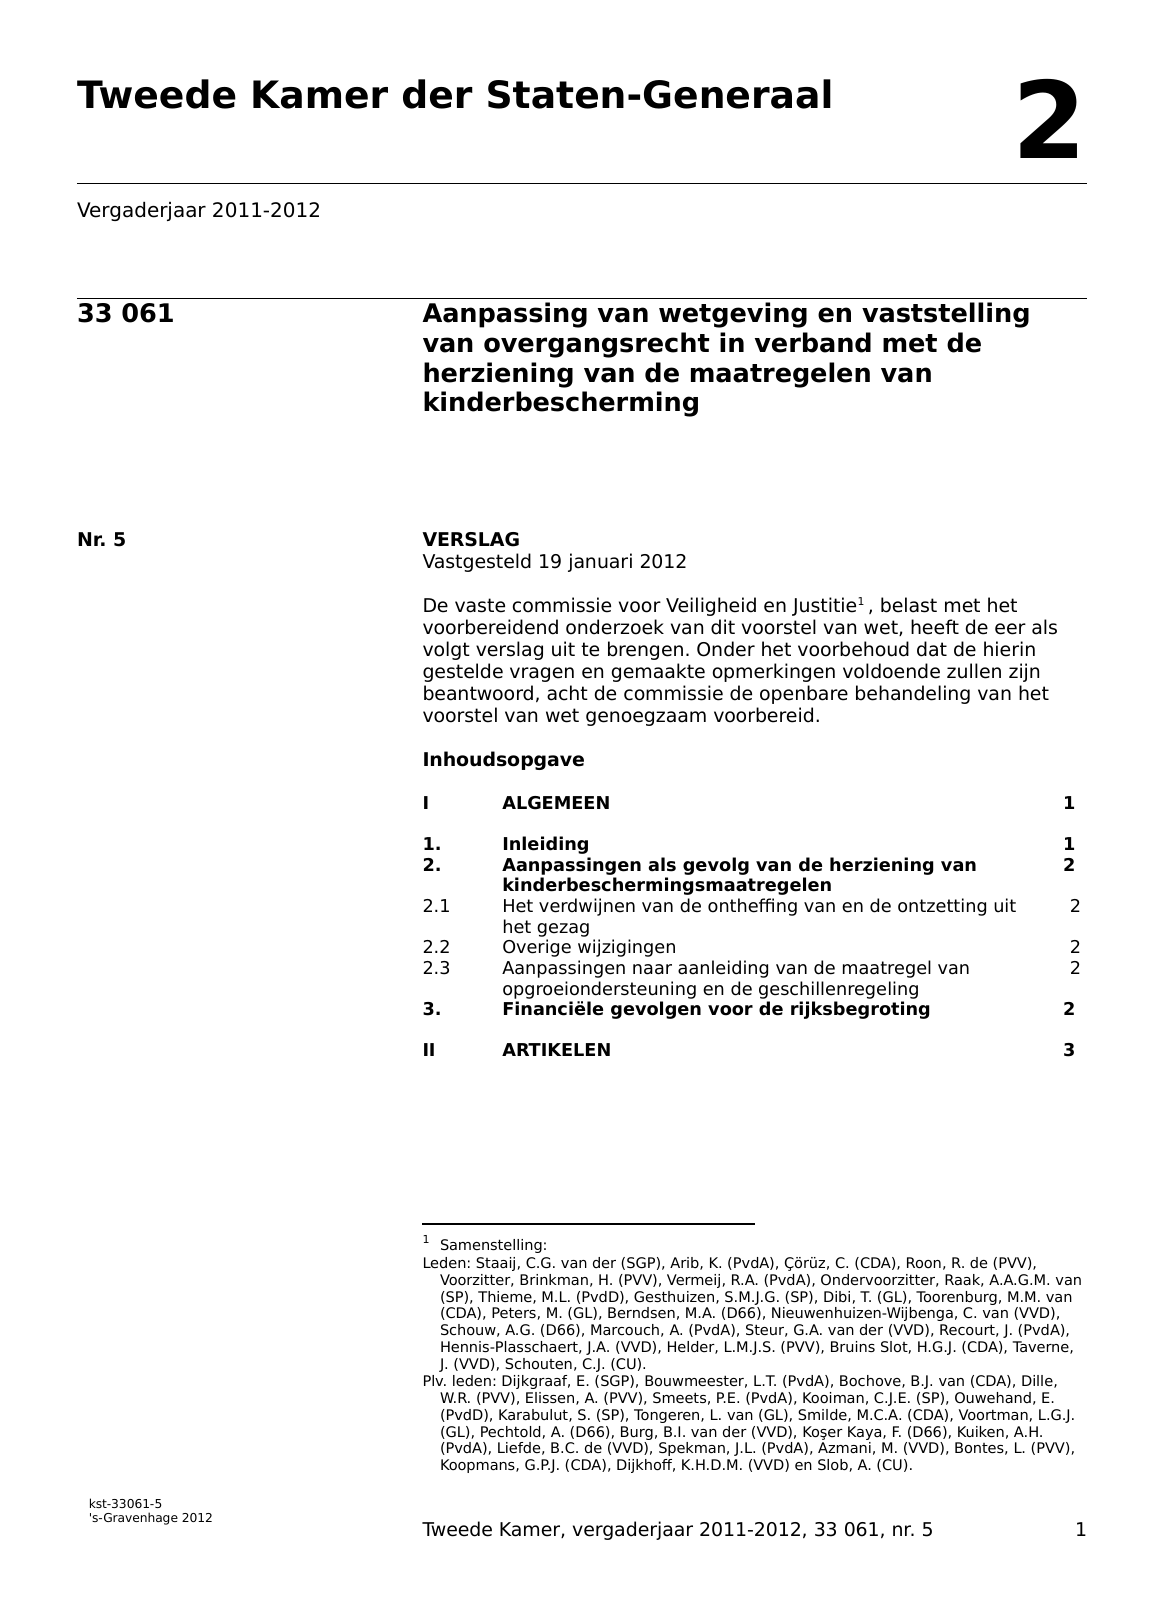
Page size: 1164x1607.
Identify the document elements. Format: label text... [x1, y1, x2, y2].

table_cell [496, 1020, 1028, 1040]
table_header 2 [886, 59, 1087, 183]
table_cell [1028, 1020, 1087, 1040]
table_header I [422, 793, 496, 813]
table_cell Aanpassingen als gevolg van de herziening van kinderbeschermingsmaatregelen [496, 855, 1028, 896]
table_cell ARTIKELEN [496, 1040, 1028, 1061]
table_header 1 [1028, 793, 1087, 813]
table_cell 2.2 [422, 937, 496, 958]
text De vaste commissie voor Veiligheid en Justitie, belast met het voorbereidend onderzoek van dit voorstel van wet, heeft de eer als volgt verslag uit te brengen. Onder het voorbehoud dat de hierin gestelde vragen en gemaakte opmerkingen voldoende zullen zijn beantwoord, acht de commissie de openbare behandeling van het voorstel van wet genoegzaam voorbereid. [422, 595, 1087, 727]
table_cell 2.3 [422, 958, 496, 999]
table_cell [422, 814, 496, 834]
subtitle Nr. 5 VERSLAG [77, 529, 1087, 551]
text kst-33061-5 [88, 1497, 323, 1511]
table_cell [422, 1020, 496, 1040]
table_cell [1028, 814, 1087, 834]
table_cell Het verdwijnen van de ontheffing van en de ontzetting uit het gezag [496, 896, 1028, 937]
table_cell [496, 814, 1028, 834]
table_cell 2 [1028, 958, 1087, 999]
table_cell 2 [1028, 855, 1087, 896]
table_cell Financiële gevolgen voor de rijksbegroting [496, 999, 1028, 1020]
text Plv. leden: Dijkgraaf, E. (SGP), Bouwmeester, L.T. (PvdA), Bochove, B.J. van (CDA), Dille, W.R. (PVV), Elissen, A. (PVV), Smeets, P.E. (PvdA), Kooiman, C.J.E. (SP), Ouwehand, E. (PvdD), Karabulut, S. (SP), Tongeren, L. van (GL), Smilde, M.C.A. (CDA), Voortman, L.G.J. (GL), Pechtold, A. (D66), Burg, B.I. van der (VVD), Koşer Kaya, F. (D66), Kuiken, A.H. (PvdA), Liefde, B.C. de (VVD), Spekman, J.L. (PvdA), Azmani, M. (VVD), Bontes, L. (PVV), Koopmans, G.P.J. (CDA), Dijkhoff, K.H.D.M. (VVD) en Slob, A. (CU). [422, 1373, 1087, 1474]
text Samenstelling: [422, 1233, 1087, 1255]
table_cell 2 [1028, 896, 1087, 937]
table_cell 3. [422, 999, 496, 1020]
table_cell 2.1 [422, 896, 496, 937]
table_cell Inleiding [496, 834, 1028, 855]
table_cell 2. [422, 855, 496, 896]
table_cell Overige wijzigingen [496, 937, 1028, 958]
text 's-Gravenhage 2012 [88, 1511, 323, 1525]
table_cell 1 [1028, 834, 1087, 855]
table_cell 2 [1028, 999, 1087, 1020]
subtitle Inhoudsopgave [422, 749, 1087, 771]
table_cell Vergaderjaar 2011-2012 [77, 184, 1087, 298]
text Vastgesteld 19 januari 2012 [422, 551, 1087, 573]
table_cell 3 [1028, 1040, 1087, 1061]
table_cell 1. [422, 834, 496, 855]
table_header ALGEMEEN [496, 793, 1028, 813]
text Leden: Staaij, C.G. van der (SGP), Arib, K. (PvdA), Çörüz, C. (CDA), Roon, R. de (PVV), Voorzitter, Brinkman, H. (PVV), Vermeij, R.A. (PvdA), Ondervoorzitter, Raak, A.A.G.M. van (SP), Thieme, M.L. (PvdD), Gesthuizen, S.M.J.G. (SP), Dibi, T. (GL), Toorenburg, M.M. van (CDA), Peters, M. (GL), Berndsen, M.A. (D66), Nieuwenhuizen-Wijbenga, C. van (VVD), Schouw, A.G. (D66), Marcouch, A. (PvdA), Steur, G.A. van der (VVD), Recourt, J. (PvdA), Hennis-Plasschaert, J.A. (VVD), Helder, L.M.J.S. (PVV), Bruins Slot, H.G.J. (CDA), Taverne, J. (VVD), Schouten, C.J. (CU). [422, 1255, 1087, 1373]
subtitle 33 061 Aanpassing van wetgeving en vaststelling van overgangsrecht in verband met de herziening van de maatregelen van kinderbescherming [77, 299, 1087, 418]
table_cell 2 [1028, 937, 1087, 958]
table_cell Aanpassingen naar aanleiding van de maatregel van opgroeiondersteuning en de geschillenregeling [496, 958, 1028, 999]
table_cell II [422, 1040, 496, 1061]
table_header Tweede Kamer der Staten-Generaal [77, 59, 886, 183]
